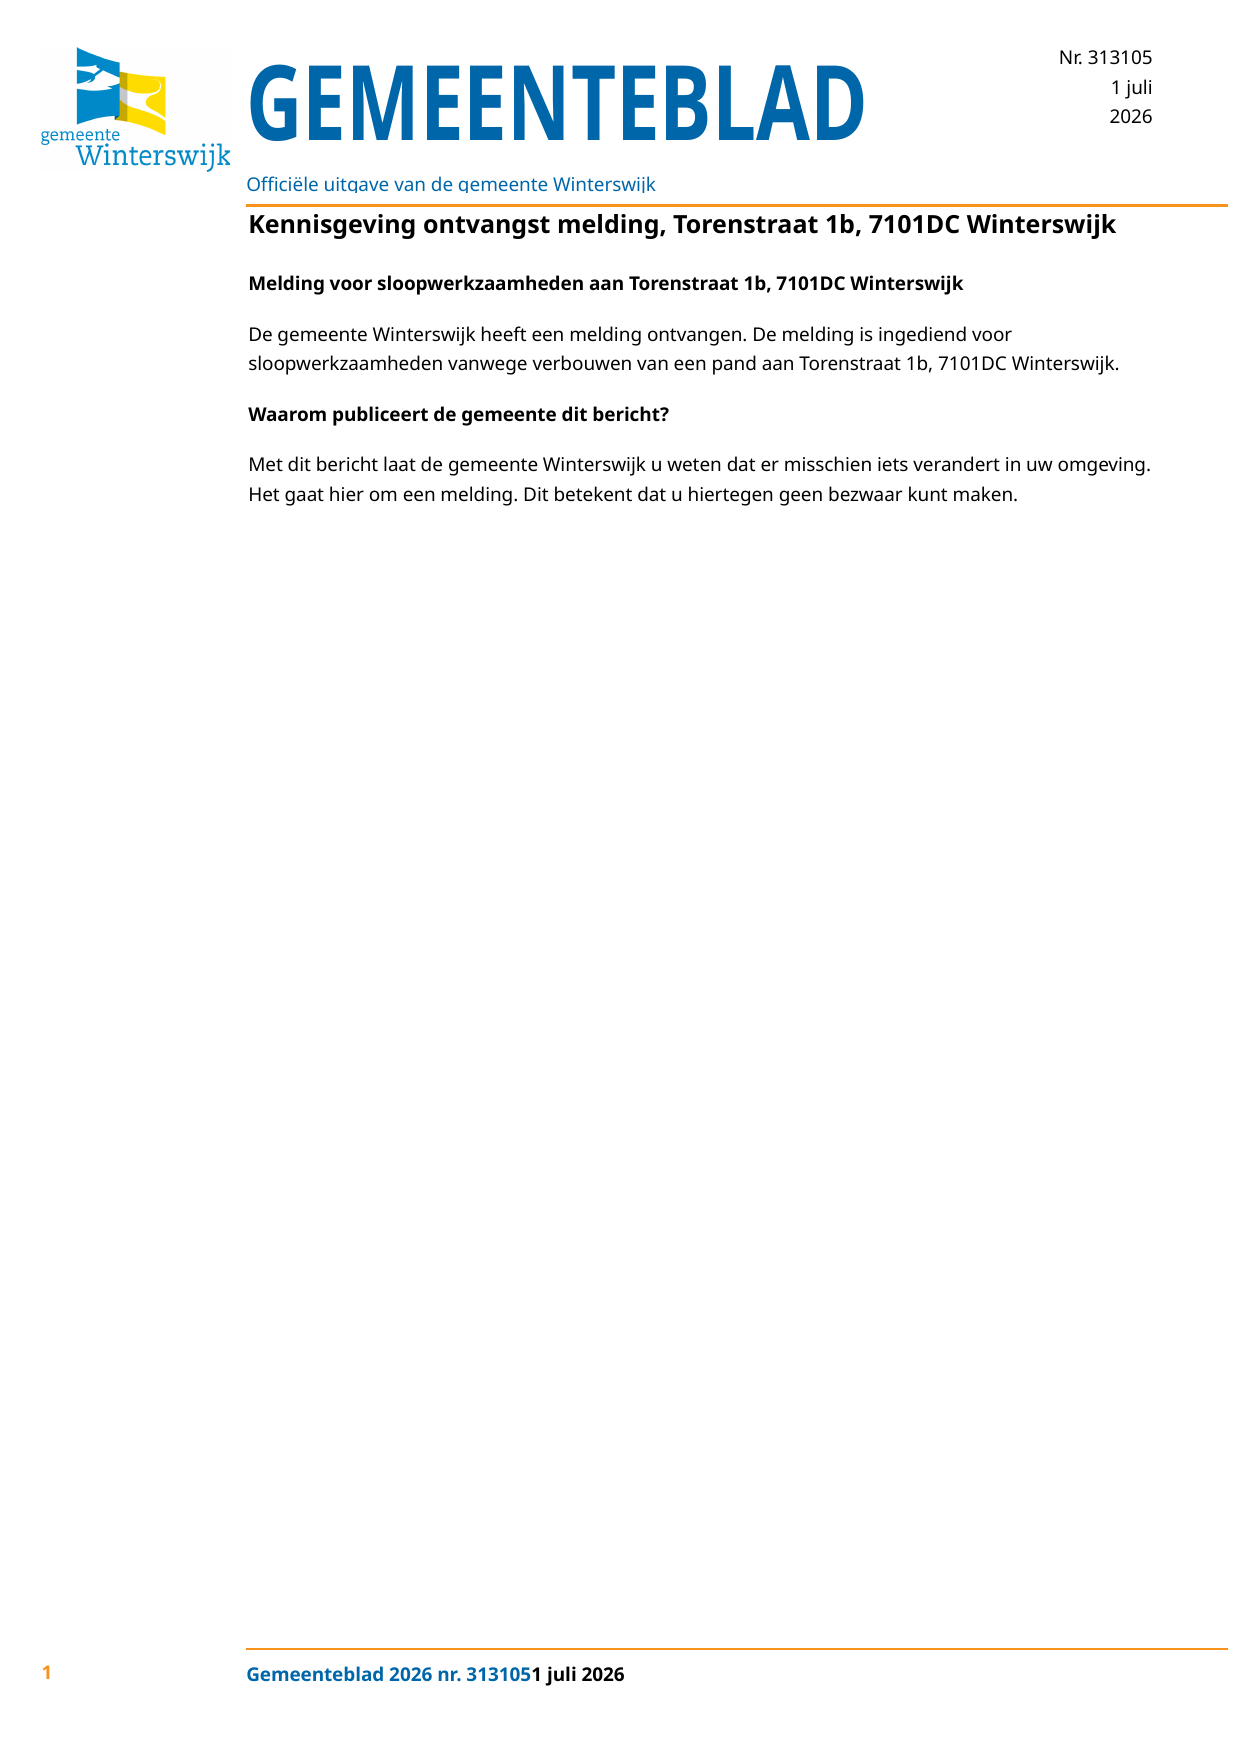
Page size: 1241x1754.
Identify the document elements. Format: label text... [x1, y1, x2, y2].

text De gemeente Winterswijk heeft een melding ontvangen. De melding is ingediend voor sloopwerkzaamheden vanwege verbouwen van een pand aan Torenstraat 1b, 7101DC Winterswijk. [248, 321, 1152, 376]
text Melding voor sloopwerkzaamheden aan Torenstraat 1b, 7101DC Winterswijk [248, 270, 1152, 296]
picture [41, 47, 231, 172]
picture [225, 153, 231, 162]
text Waarom publiceert de gemeente dit bericht? [248, 401, 1152, 426]
text Met dit bericht laat de gemeente Winterswijk u weten dat er misschien iets verandert in uw omgeving. Het gaat hier om een melding. Dit betekent dat u hiertegen geen bezwaar kunt maken. [248, 451, 1152, 506]
text Kennisgeving ontvangst melding, Torenstraat 1b, 7101DC Winterswijk [248, 207, 1152, 241]
